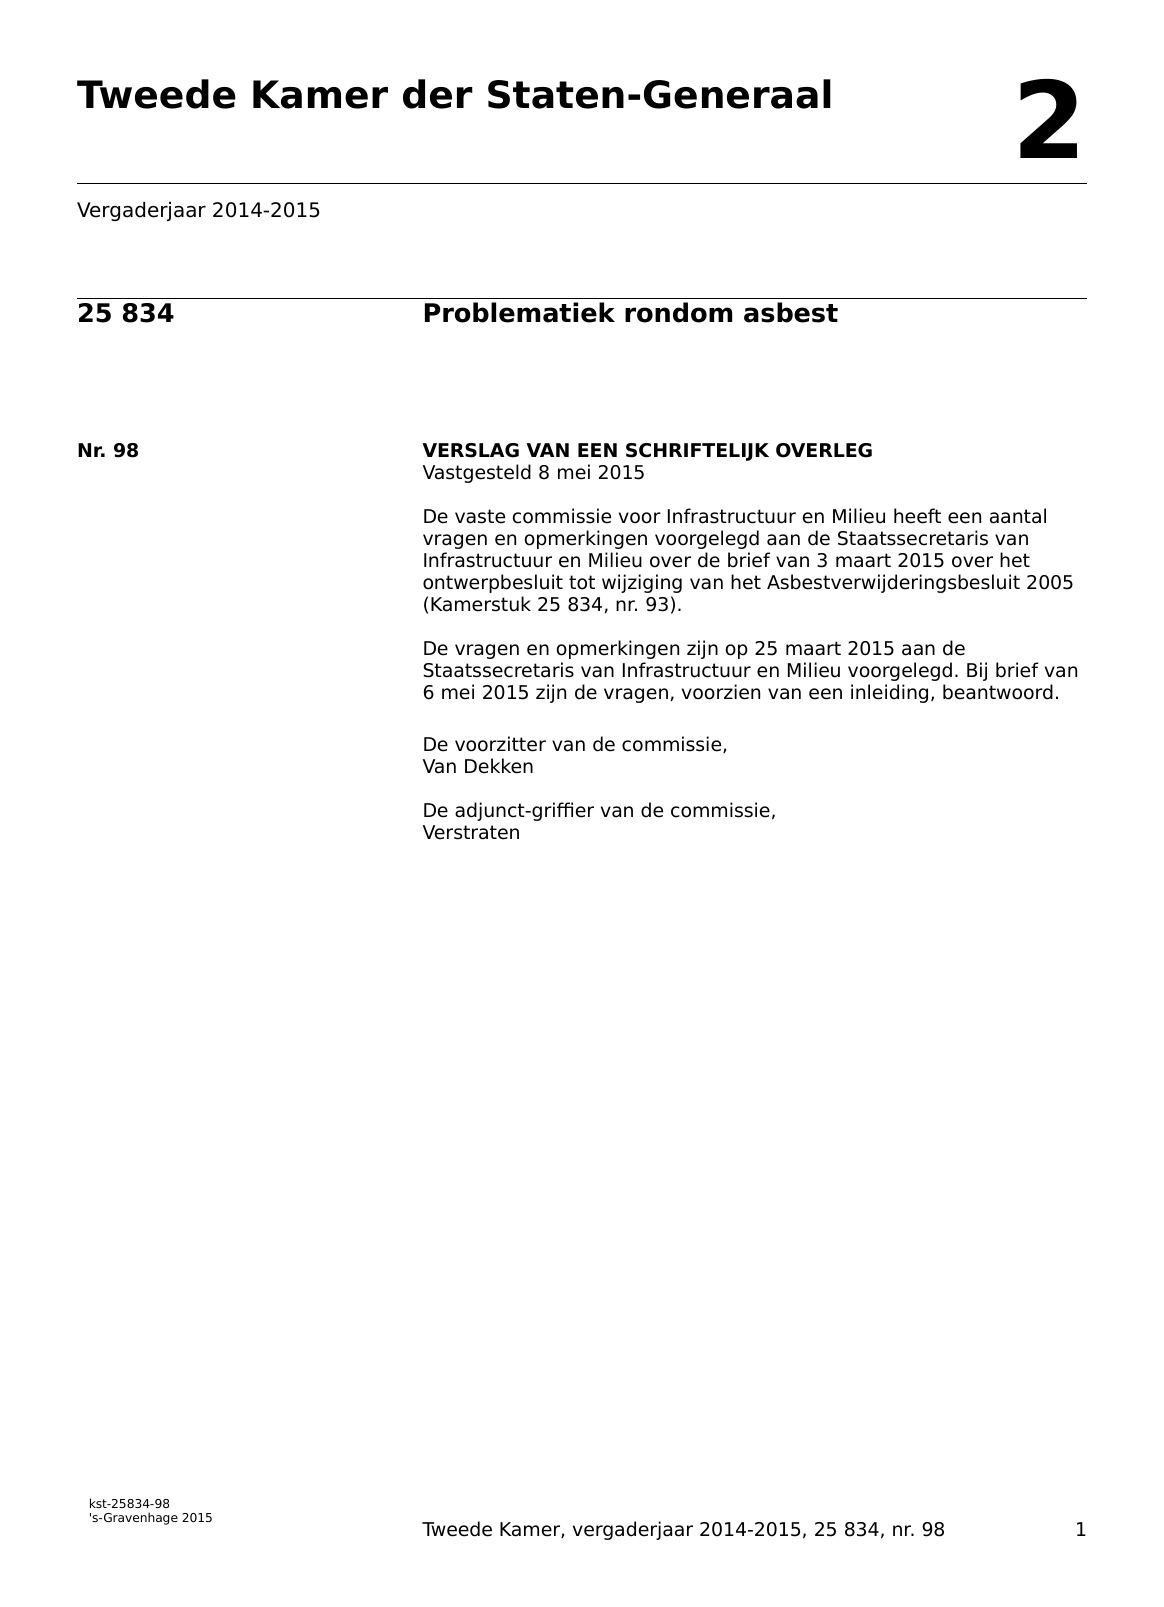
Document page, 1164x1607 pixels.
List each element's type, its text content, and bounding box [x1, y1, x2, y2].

table_header 2 [886, 59, 1087, 183]
text 's-Gravenhage 2015 [88, 1511, 323, 1525]
text De vaste commissie voor Infrastructuur en Milieu heeft een aantal vragen en opmerkingen voorgelegd aan de Staatssecretaris van Infrastructuur en Milieu over de brief van 3 maart 2015 over het ontwerpbesluit tot wijziging van het Asbestverwijderingsbesluit 2005 (Kamerstuk 25 834, nr. 93). [422, 506, 1087, 616]
table_header Tweede Kamer der Staten-Generaal [77, 59, 886, 183]
subtitle Nr. 98 VERSLAG VAN EEN SCHRIFTELIJK OVERLEG [77, 440, 1087, 462]
text De vragen en opmerkingen zijn op 25 maart 2015 aan de Staatssecretaris van Infrastructuur en Milieu voorgelegd. Bij brief van 6 mei 2015 zijn de vragen, voorzien van een inleiding, beantwoord. [422, 638, 1087, 704]
text De adjunct-griffier van de commissie, Verstraten [422, 800, 1087, 844]
text De voorzitter van de commissie, Van Dekken [422, 734, 1087, 778]
text Vastgesteld 8 mei 2015 [422, 462, 1087, 484]
subtitle 25 834 Problematiek rondom asbest [77, 299, 1087, 329]
text kst-25834-98 [88, 1497, 323, 1511]
table_cell Vergaderjaar 2014-2015 [77, 184, 1087, 298]
